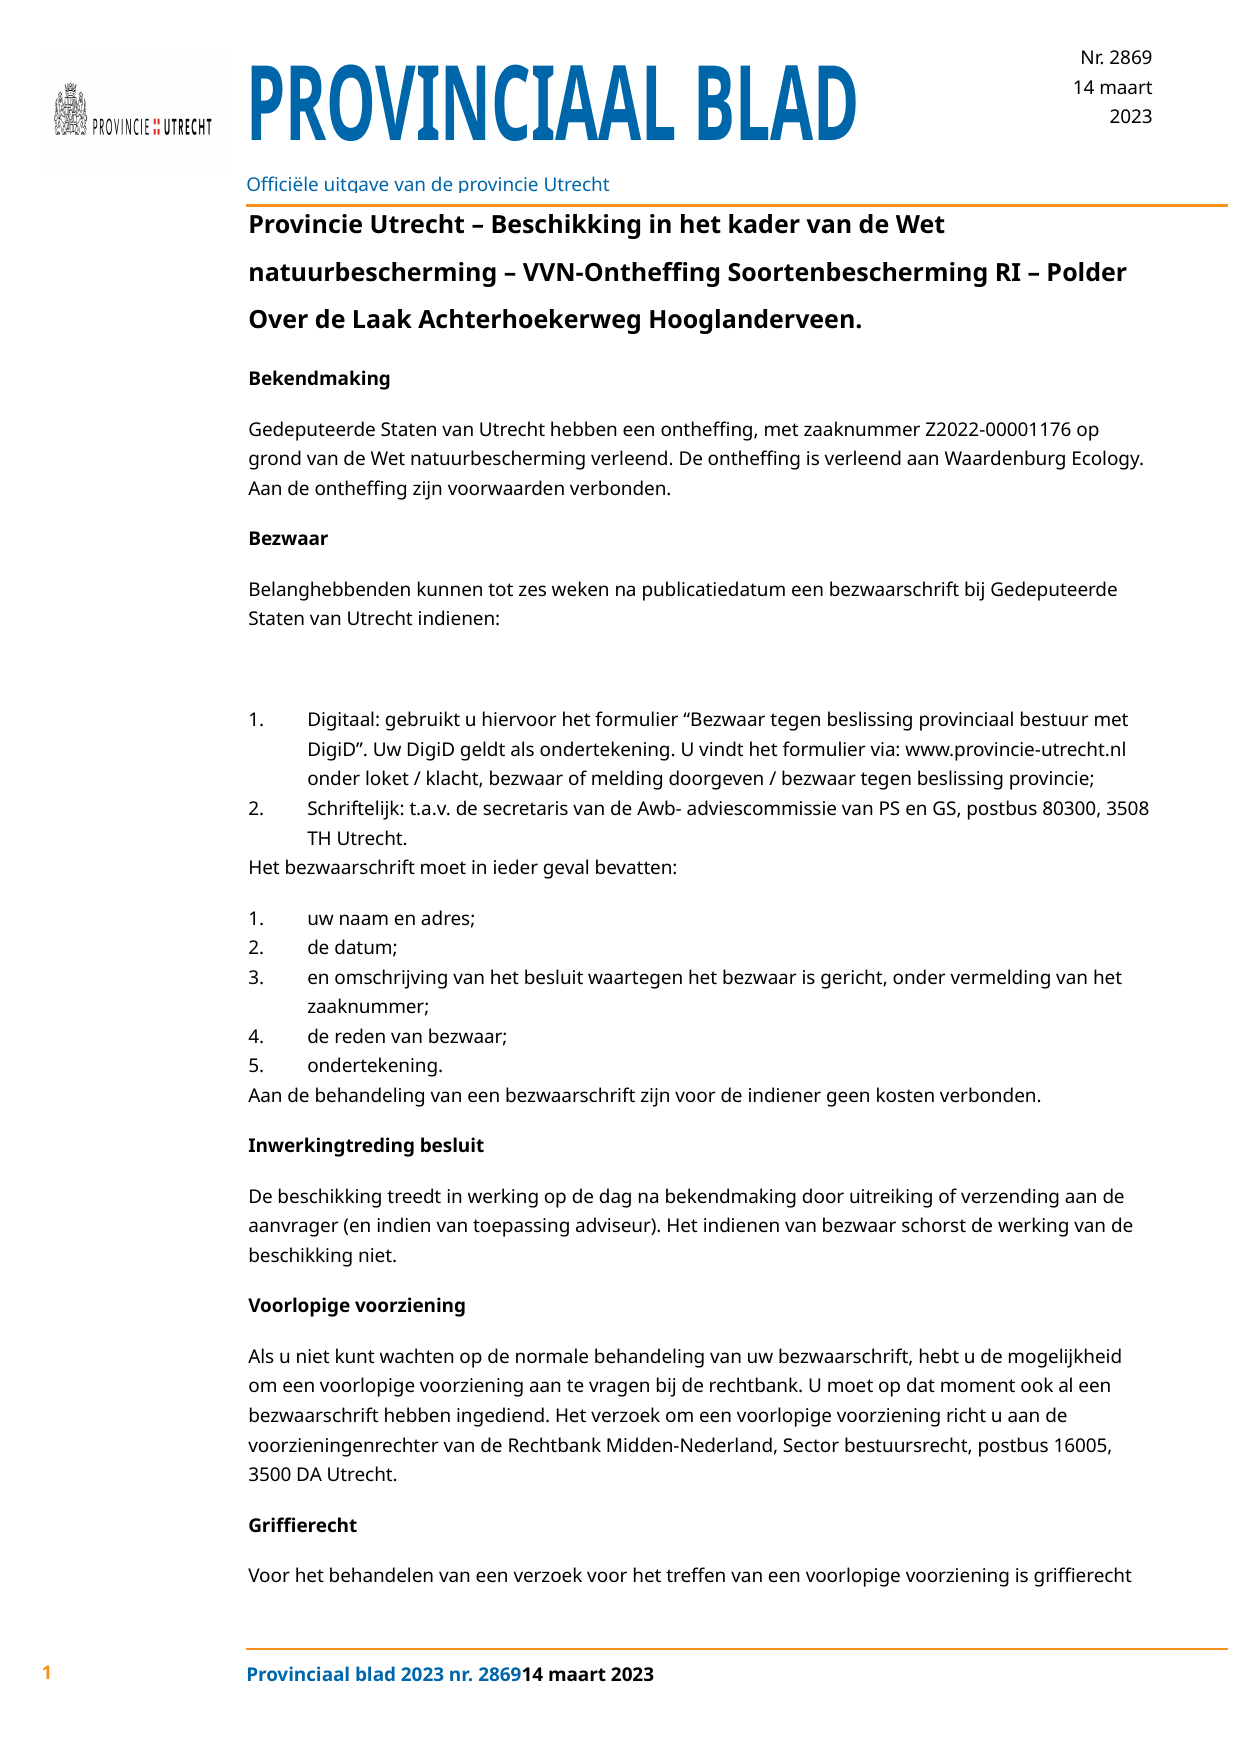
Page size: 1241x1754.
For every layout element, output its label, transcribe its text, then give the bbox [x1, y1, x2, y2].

text Voor het behandelen van een verzoek voor het treffen van een voorlopige voorziening is griffierecht [248, 1562, 1152, 1588]
text Bezwaar [248, 526, 1152, 551]
text Inwerkingtreding besluit [248, 1133, 1152, 1158]
picture [41, 47, 231, 172]
list uw naam en adres; [248, 905, 1152, 930]
list Schriftelijk: t.a.v. de secretaris van de Awb- adviescommissie van PS en GS, postbus 80300, 3508 TH Utrecht. [248, 795, 1152, 850]
list Digitaal: gebruikt u hiervoor het formulier “Bezwaar tegen beslissing provinciaal bestuur met DigiD”. Uw DigiD geldt als ondertekening. U vindt het formulier via: www.provincie-utrecht.nl onder loket / klacht, bezwaar of melding doorgeven / bezwaar tegen beslissing provincie; [248, 706, 1152, 791]
list ondertekening. [248, 1053, 1152, 1078]
text Griffierecht [248, 1512, 1152, 1537]
text Gedeputeerde Staten van Utrecht hebben een ontheffing, met zaaknummer Z2022-00001176 op grond van de Wet natuurbescherming verleend. De ontheffing is verleend aan Waardenburg Ecology. Aan de ontheffing zijn voorwaarden verbonden. [248, 416, 1152, 501]
text De beschikking treedt in werking op de dag na bekendmaking door uitreiking of verzending aan de aanvrager (en indien van toepassing adviseur). Het indienen van bezwaar schorst de werking van de beschikking niet. [248, 1183, 1152, 1268]
text Het bezwaarschrift moet in ieder geval bevatten: [248, 854, 1152, 880]
text Voorlopige voorziening [248, 1293, 1152, 1318]
text Bekendmaking [248, 366, 1152, 391]
list en omschrijving van het besluit waartegen het bezwaar is gericht, onder vermelding van het zaaknummer; [248, 964, 1152, 1019]
text Provincie Utrecht – Beschikking in het kader van de Wet natuurbescherming – VVN-Ontheffing Soortenbescherming RI – Polder Over de Laak Achterhoekerweg Hooglanderveen. [248, 207, 1152, 336]
text Als u niet kunt wachten op de normale behandeling van uw bezwaarschrift, hebt u de mogelijkheid om een voorlopige voorziening aan te vragen bij de rechtbank. U moet op dat moment ook al een bezwaarschrift hebben ingediend. Het verzoek om een voorlopige voorziening richt u aan de voorzieningenrechter van de Rechtbank Midden-Nederland, Sector bestuursrecht, postbus 16005, 3500 DA Utrecht. [248, 1343, 1152, 1487]
text Aan de behandeling van een bezwaarschrift zijn voor de indiener geen kosten verbonden. [248, 1082, 1152, 1108]
list de reden van bezwaar; [248, 1023, 1152, 1049]
list de datum; [248, 934, 1152, 960]
text Belanghebbenden kunnen tot zes weken na publicatiedatum een bezwaarschrift bij Gedeputeerde Staten van Utrecht indienen: [248, 576, 1152, 631]
